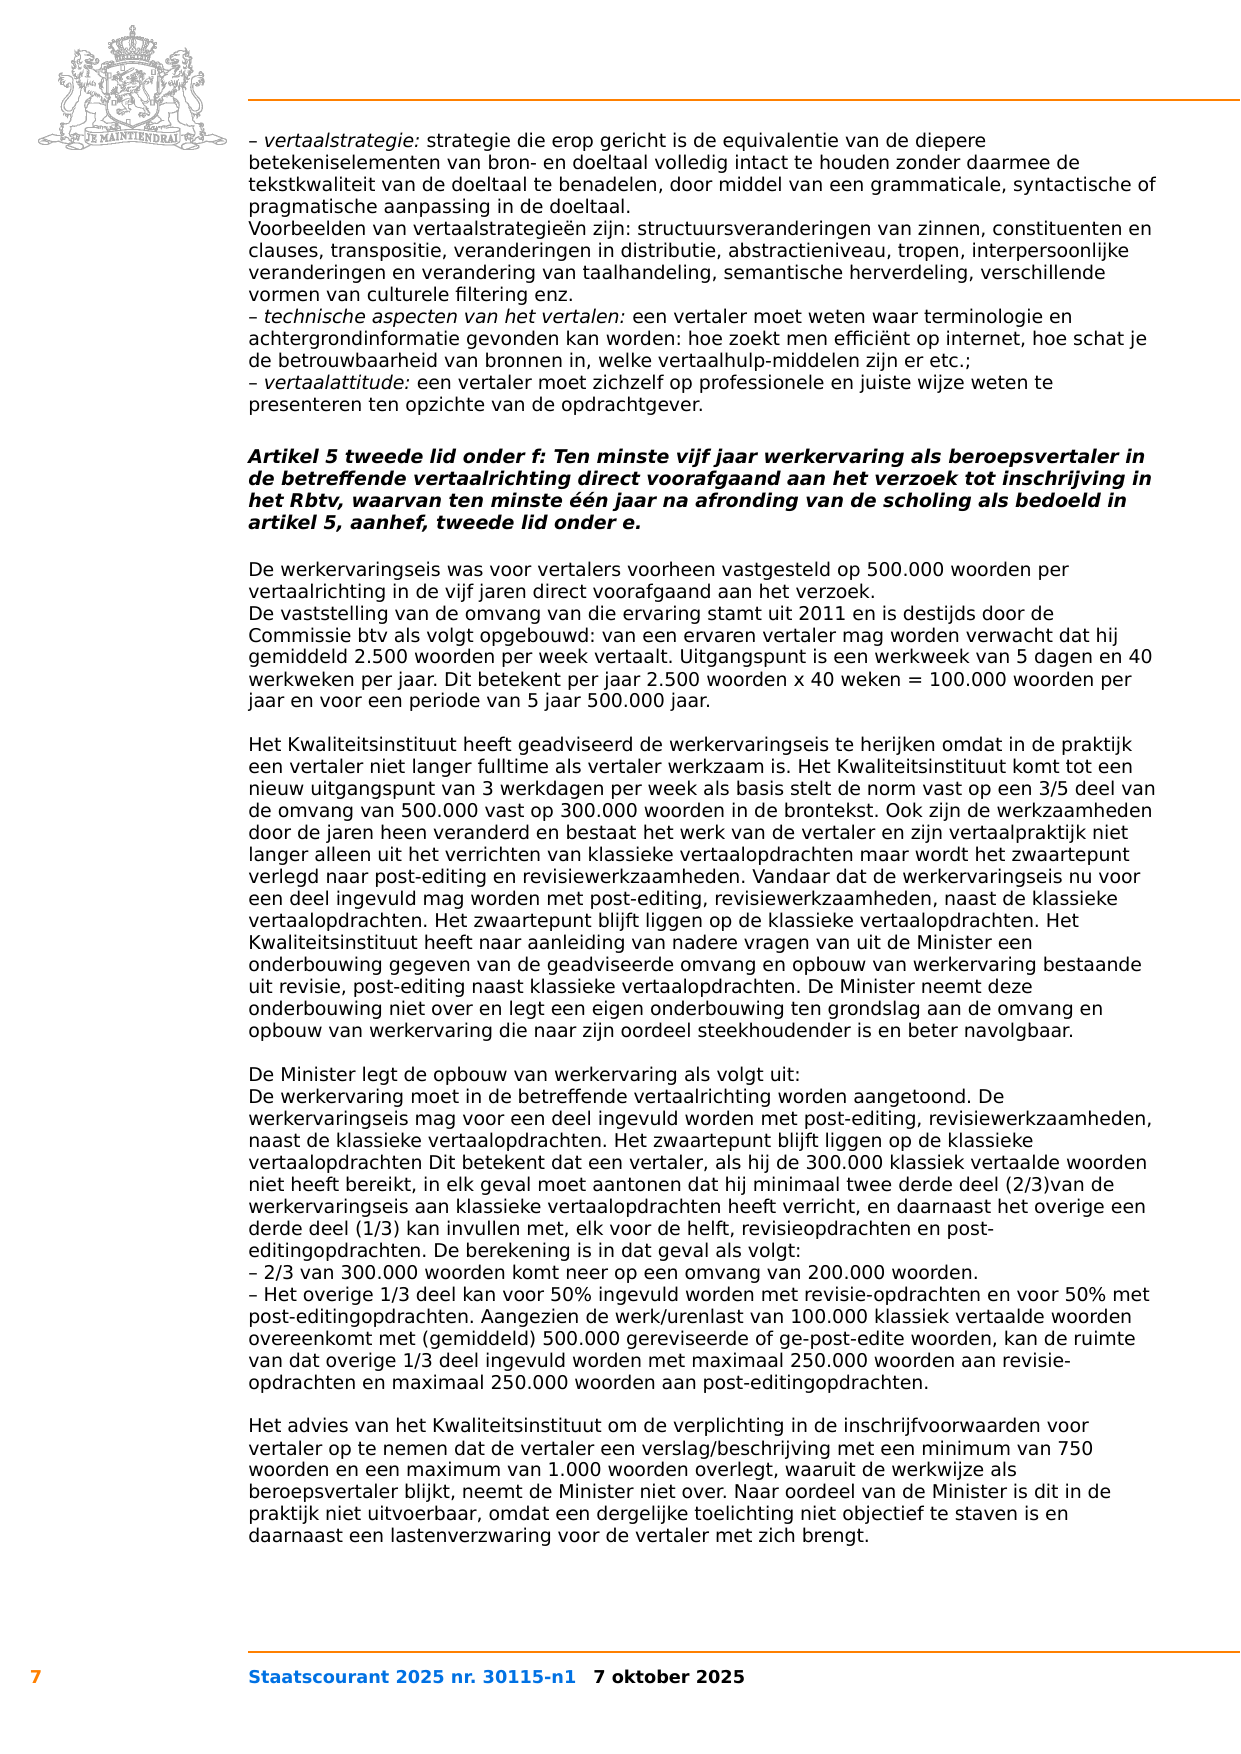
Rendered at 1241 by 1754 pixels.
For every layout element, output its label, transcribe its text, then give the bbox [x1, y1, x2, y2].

text De werkervaringseis was voor vertalers voorheen vastgesteld op 500.000 woorden per vertaalrichting in de vijf jaren direct voorafgaand aan het verzoek. [248, 558, 1163, 602]
subtitle Artikel 5 tweede lid onder f: Ten minste vijf jaar werkervaring als beroepsvertaler in de betreffende vertaalrichting direct voorafgaand aan het verzoek tot inschrijving in het Rbtv, waarvan ten minste één jaar na afronding van de scholing als bedoeld in artikel 5, aanhef, tweede lid onder e. [248, 446, 1163, 533]
text Het advies van het Kwaliteitsinstituut om de verplichting in de inschrijfvoorwaarden voor vertaler op te nemen dat de vertaler een verslag/beschrijving met een minimum van 750 woorden en een maximum van 1.000 woorden overlegt, waaruit de werkwijze als beroepsvertaler blijkt, neemt de Minister niet over. Naar oordeel van de Minister is dit in de praktijk niet uitvoerbaar, omdat een dergelijke toelichting niet objectief te staven is en daarnaast een lastenverzwaring voor de vertaler met zich brengt. [248, 1415, 1163, 1547]
text De Minister legt de opbouw van werkervaring als volgt uit: [248, 1064, 1163, 1086]
text – Het overige 1/3 deel kan voor 50% ingevuld worden met revisie-opdrachten en voor 50% met post-editingopdrachten. Aangezien de werk/urenlast van 100.000 klassiek vertaalde woorden overeenkomt met (gemiddeld) 500.000 gereviseerde of ge-post-edite woorden, kan de ruimte van dat overige 1/3 deel ingevuld worden met maximaal 250.000 woorden aan revisie-opdrachten en maximaal 250.000 woorden aan post-editingopdrachten. [248, 1284, 1163, 1393]
picture [38, 25, 227, 150]
text Voorbeelden van vertaalstrategieën zijn: structuursveranderingen van zinnen, constituenten en clauses, transpositie, veranderingen in distributie, abstractieniveau, tropen, interpersoonlijke veranderingen en verandering van taalhandeling, semantische herverdeling, verschillende vormen van culturele filtering enz. [248, 218, 1163, 306]
text De vaststelling van de omvang van die ervaring stamt uit 2011 en is destijds door de Commissie btv als volgt opgebouwd: van een ervaren vertaler mag worden verwacht dat hij gemiddeld 2.500 woorden per week vertaalt. Uitgangspunt is een werkweek van 5 dagen en 40 werkweken per jaar. Dit betekent per jaar 2.500 woorden x 40 weken = 100.000 woorden per jaar en voor een periode van 5 jaar 500.000 jaar. [248, 602, 1163, 712]
text De werkervaring moet in de betreffende vertaalrichting worden aangetoond. De werkervaringseis mag voor een deel ingevuld worden met post-editing, revisiewerkzaamheden, naast de klassieke vertaalopdrachten. Het zwaartepunt blijft liggen op de klassieke vertaalopdrachten Dit betekent dat een vertaler, als hij de 300.000 klassiek vertaalde woorden niet heeft bereikt, in elk geval moet aantonen dat hij minimaal twee derde deel (2/3)van de werkervaringseis aan klassieke vertaalopdrachten heeft verricht, en daarnaast het overige een derde deel (1/3) kan invullen met, elk voor de helft, revisieopdrachten en post-editingopdrachten. De berekening is in dat geval als volgt: [248, 1086, 1163, 1262]
text Het Kwaliteitsinstituut heeft geadviseerd de werkervaringseis te herijken omdat in de praktijk een vertaler niet langer fulltime als vertaler werkzaam is. Het Kwaliteitsinstituut komt tot een nieuw uitgangspunt van 3 werkdagen per week als basis stelt de norm vast op een 3/5 deel van de omvang van 500.000 vast op 300.000 woorden in de brontekst. Ook zijn de werkzaamheden door de jaren heen veranderd en bestaat het werk van de vertaler en zijn vertaalpraktijk niet langer alleen uit het verrichten van klassieke vertaalopdrachten maar wordt het zwaartepunt verlegd naar post-editing en revisiewerkzaamheden. Vandaar dat de werkervaringseis nu voor een deel ingevuld mag worden met post-editing, revisiewerkzaamheden, naast de klassieke vertaalopdrachten. Het zwaartepunt blijft liggen op de klassieke vertaalopdrachten. Het Kwaliteitsinstituut heeft naar aanleiding van nadere vragen van uit de Minister een onderbouwing gegeven van de geadviseerde omvang en opbouw van werkervaring bestaande uit revisie, post-editing naast klassieke vertaalopdrachten. De Minister neemt deze onderbouwing niet over en legt een eigen onderbouwing ten grondslag aan de omvang en opbouw van werkervaring die naar zijn oordeel steekhoudender is en beter navolgbaar. [248, 734, 1163, 1042]
text – technische aspecten van het vertalen: een vertaler moet weten waar terminologie en achtergrondinformatie gevonden kan worden: hoe zoekt men efficiënt op internet, hoe schat je de betrouwbaarheid van bronnen in, welke vertaalhulp-middelen zijn er etc.; [248, 306, 1163, 372]
text – vertaalstrategie: strategie die erop gericht is de equivalentie van de diepere betekeniselementen van bron- en doeltaal volledig intact te houden zonder daarmee de tekstkwaliteit van de doeltaal te benadelen, door middel van een grammaticale, syntactische of pragmatische aanpassing in de doeltaal. [248, 130, 1163, 218]
text – vertaalattitude: een vertaler moet zichzelf op professionele en juiste wijze weten te presenteren ten opzichte van de opdrachtgever. [248, 372, 1163, 416]
text – 2/3 van 300.000 woorden komt neer op een omvang van 200.000 woorden. [248, 1262, 1163, 1284]
